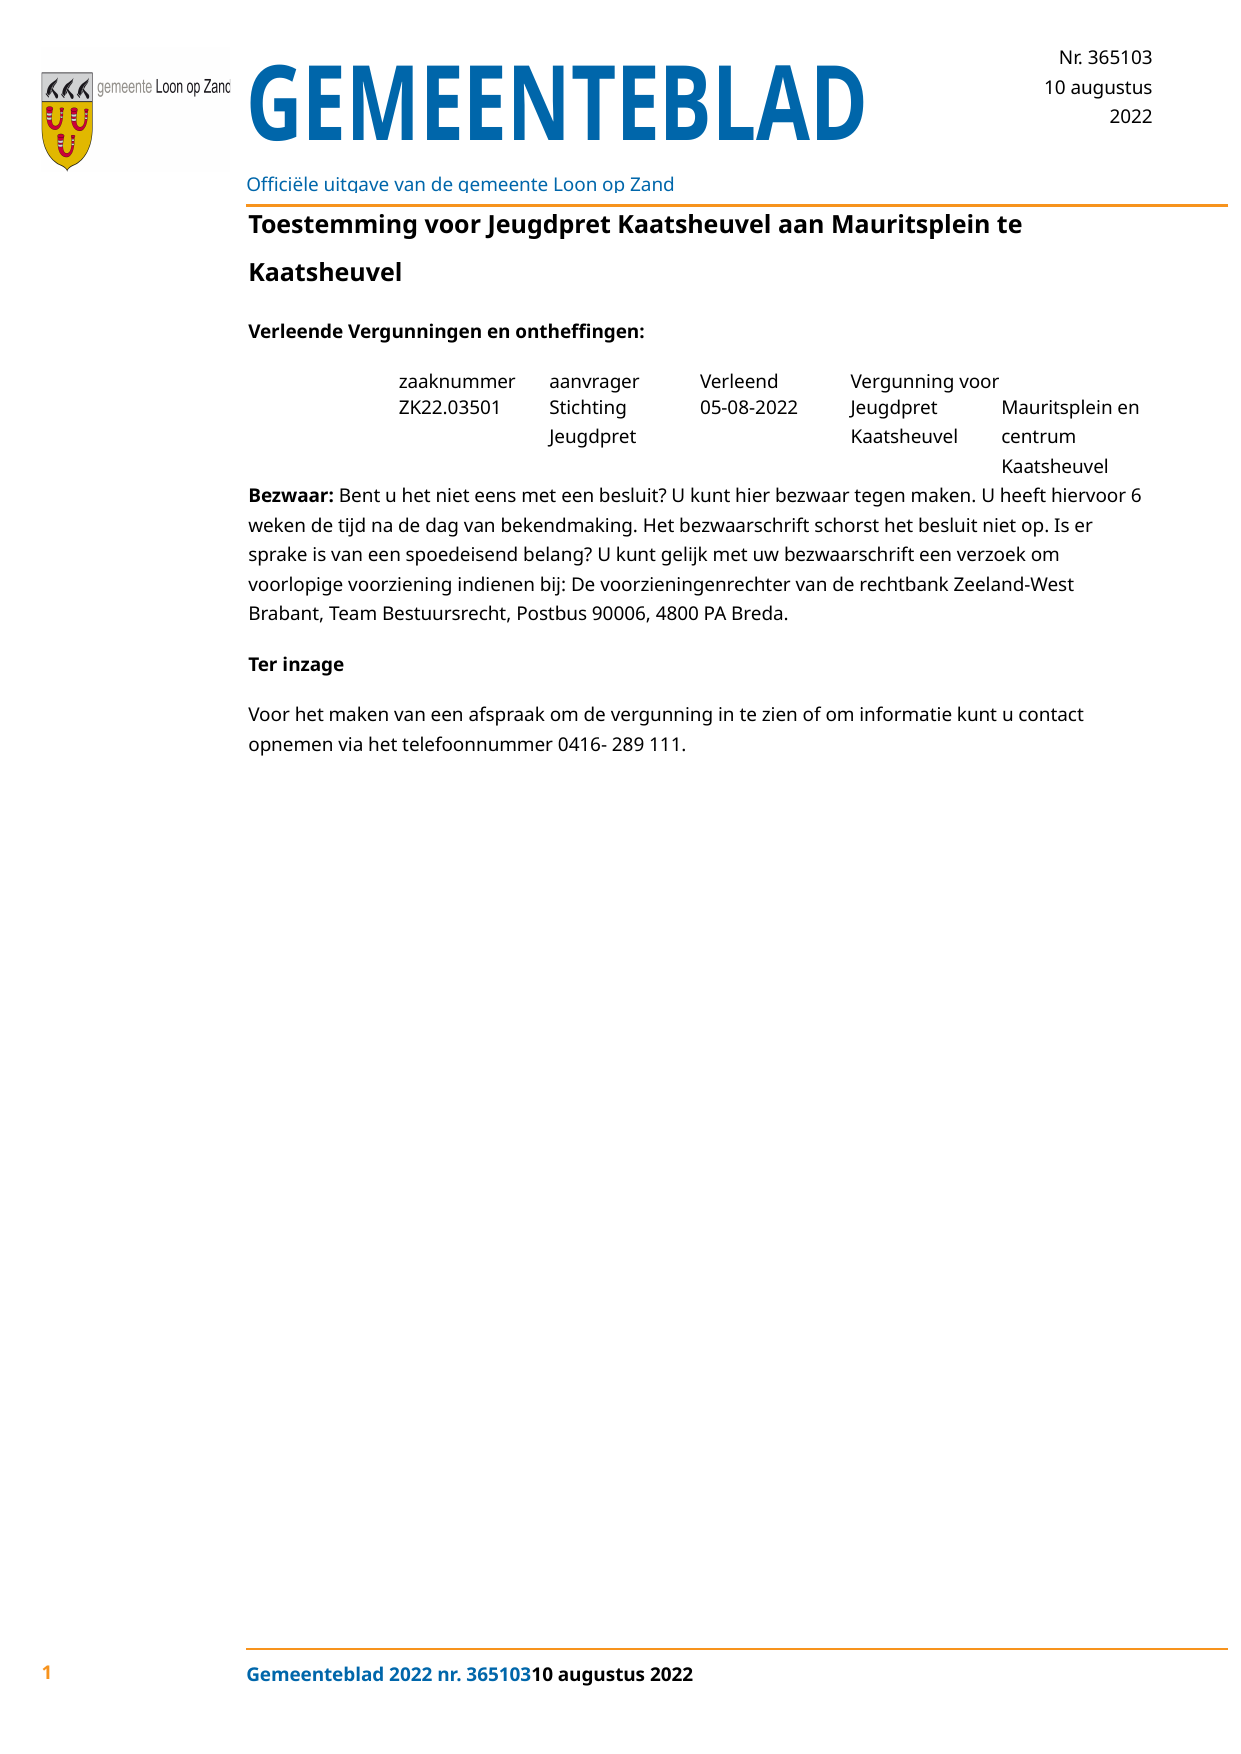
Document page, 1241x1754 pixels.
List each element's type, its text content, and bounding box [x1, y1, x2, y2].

text Toestemming voor Jeugdpret Kaatsheuvel aan Mauritsplein te Kaatsheuvel [248, 207, 1152, 288]
table_header Vergunning voor [850, 369, 1001, 394]
text Verleende Vergunningen en ontheffingen: [248, 318, 1152, 344]
text Voor het maken van een afspraak om de vergunning in te zien of om informatie kunt u contact opnemen via het telefoonnummer 0416- 289 111. [248, 701, 1152, 757]
table_cell [248, 394, 398, 479]
table_header Verleend [700, 369, 850, 394]
table_cell Mauritsplein en centrum Kaatsheuvel [1001, 394, 1152, 479]
table_cell Jeugdpret Kaatsheuvel [850, 394, 1001, 479]
text Ter inzage [248, 651, 1152, 677]
table_header aanvrager [549, 369, 700, 394]
table_cell Stichting Jeugdpret [549, 394, 700, 479]
text Bezwaar: Bent u het niet eens met een besluit? U kunt hier bezwaar tegen maken. U heeft hiervoor 6 weken de tijd na de dag van bekendmaking. Het bezwaarschrift schorst het besluit niet op. Is er sprake is van een spoedeisend belang? U kunt gelijk met uw bezwaarschrift een verzoek om voorlopige voorziening indienen bij: De voorzieningenrechter van de rechtbank Zeeland-West Brabant, Team Bestuursrecht, Postbus 90006, 4800 PA Breda. [248, 482, 1152, 626]
table_cell ZK22.03501 [399, 394, 549, 479]
table_cell 05-08-2022 [700, 394, 850, 479]
table_header zaaknummer [399, 369, 549, 394]
picture [41, 47, 231, 172]
table_header [248, 369, 398, 394]
table_header [1001, 369, 1152, 394]
